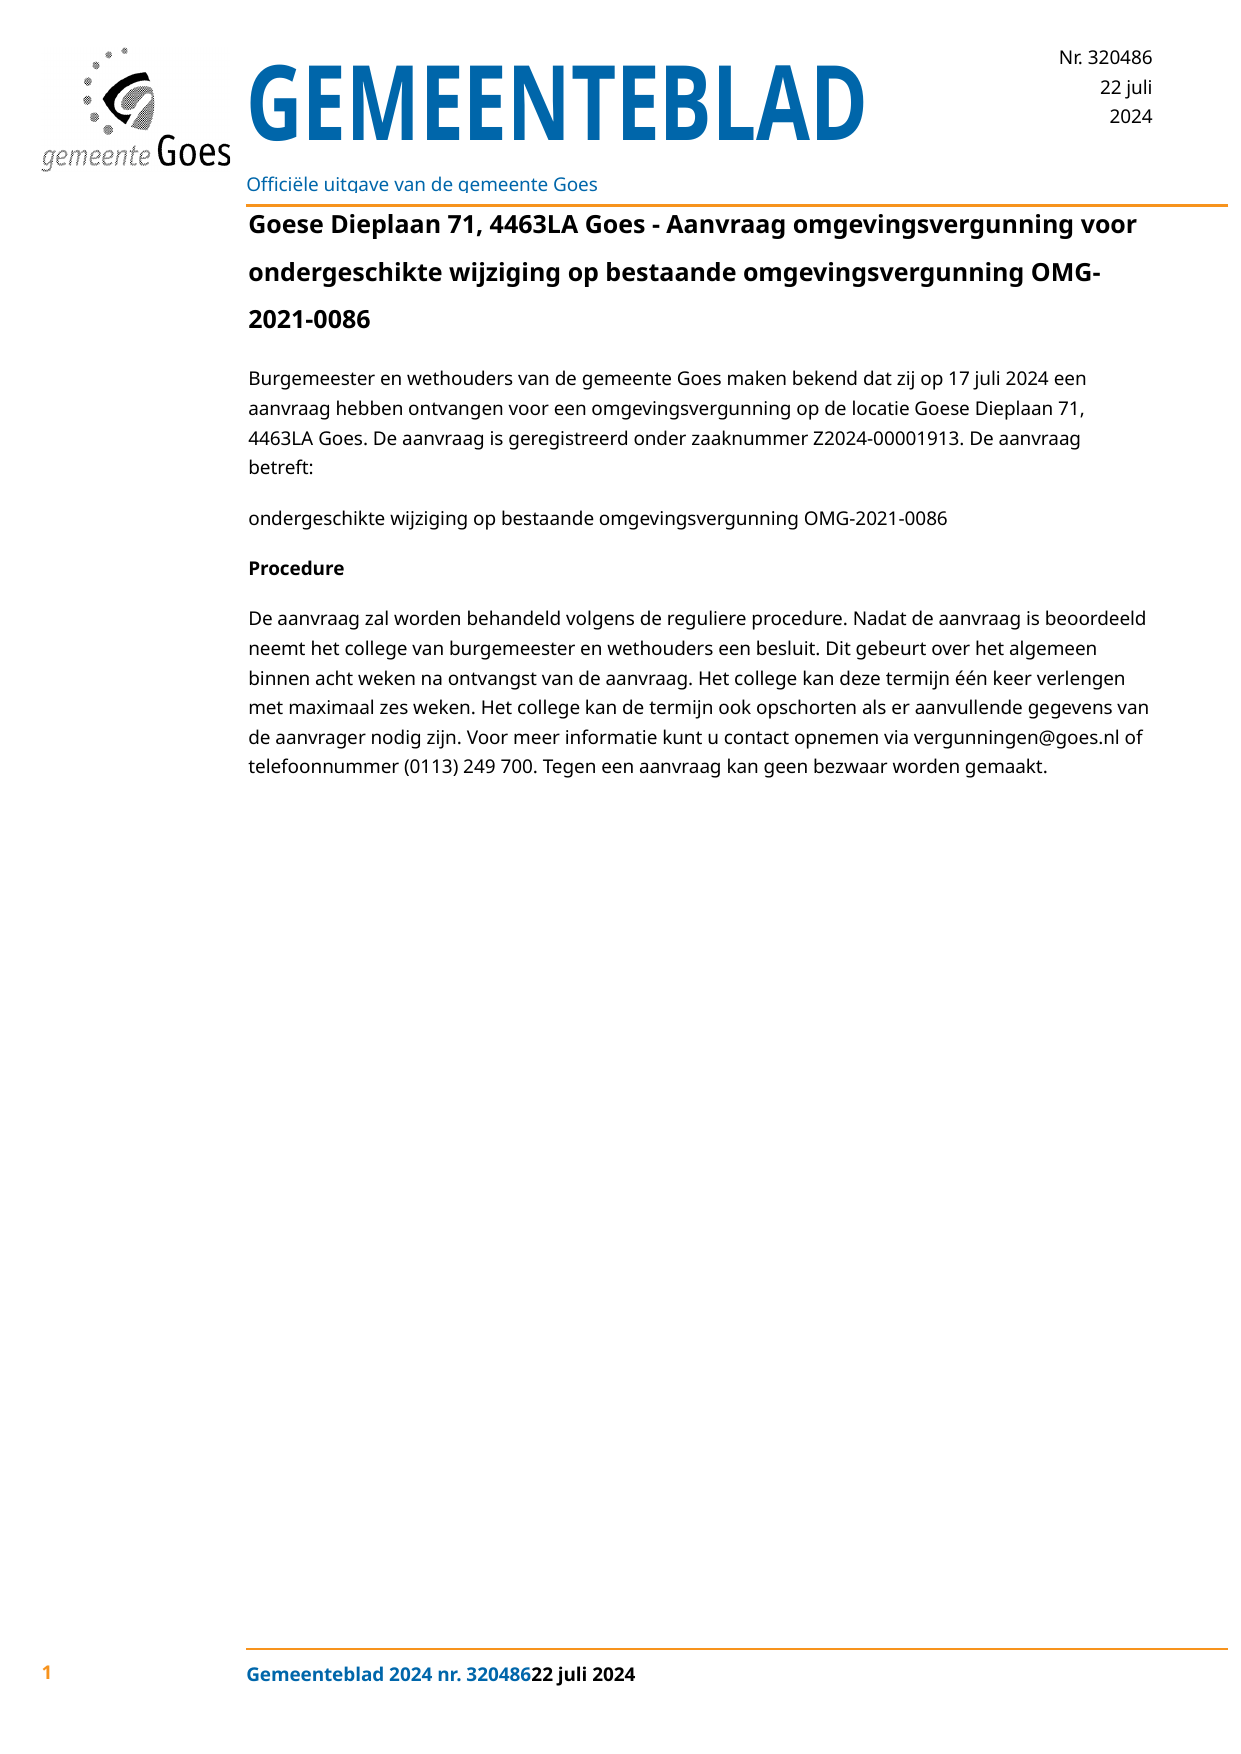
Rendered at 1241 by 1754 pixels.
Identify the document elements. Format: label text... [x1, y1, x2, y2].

picture [41, 47, 231, 172]
text Goese Dieplaan 71, 4463LA Goes - Aanvraag omgevingsvergunning voor ondergeschikte wijziging op bestaande omgevingsvergunning OMG-2021-0086 [248, 207, 1152, 336]
text Procedure [248, 555, 1152, 581]
text ondergeschikte wijziging op bestaande omgevingsvergunning OMG-2021-0086 [248, 505, 1152, 530]
text De aanvraag zal worden behandeld volgens de reguliere procedure. Nadat de aanvraag is beoordeeld neemt het college van burgemeester en wethouders een besluit. Dit gebeurt over het algemeen binnen acht weken na ontvangst van de aanvraag. Het college kan deze termijn één keer verlengen met maximaal zes weken. Het college kan de termijn ook opschorten als er aanvullende gegevens van de aanvrager nodig zijn. Voor meer informatie kunt u contact opnemen via vergunningen@goes.nl of telefoonnummer (0113) 249 700. Tegen een aanvraag kan geen bezwaar worden gemaakt. [248, 606, 1152, 779]
text Burgemeester en wethouders van de gemeente Goes maken bekend dat zij op 17 juli 2024 een aanvraag hebben ontvangen voor een omgevingsvergunning op de locatie Goese Dieplaan 71, 4463LA Goes. De aanvraag is geregistreerd onder zaaknummer Z2024-00001913. De aanvraag betreft: [248, 366, 1152, 480]
